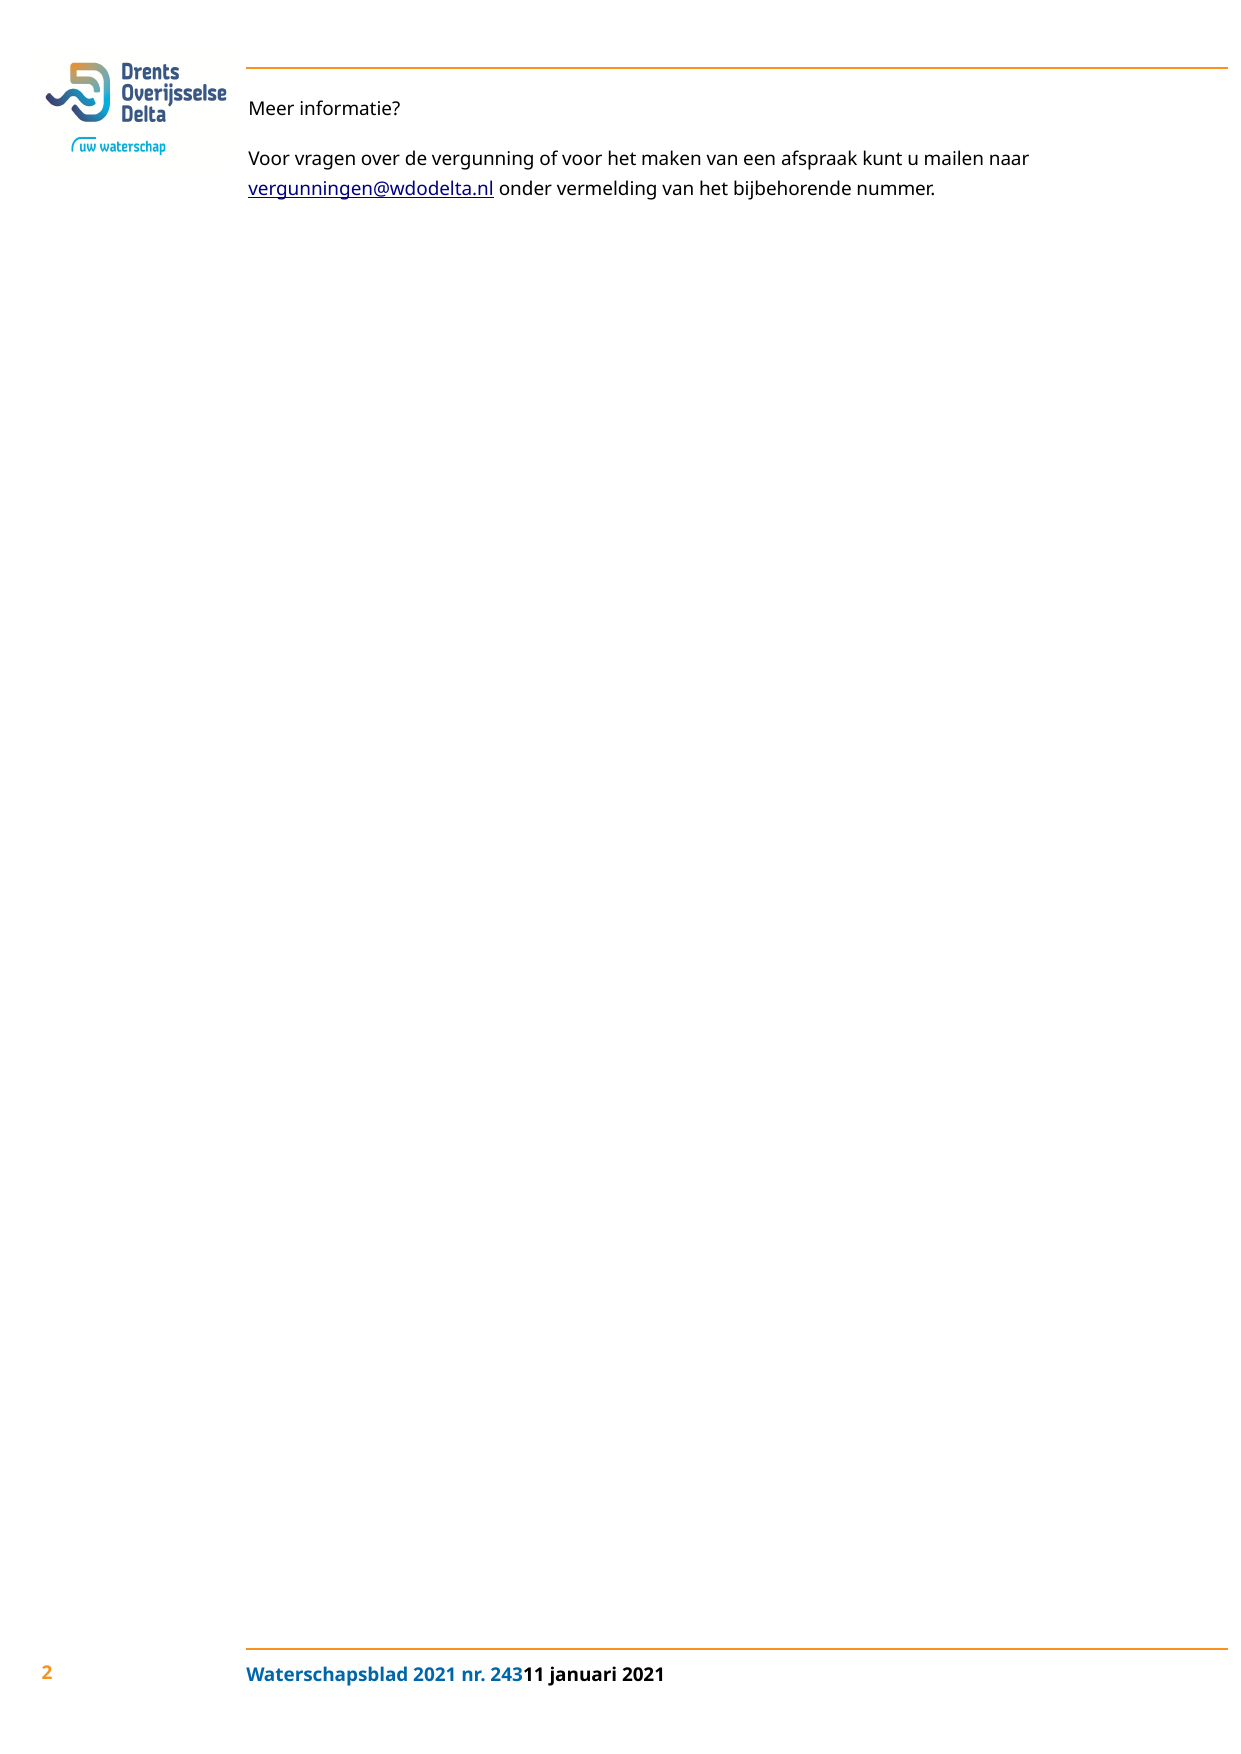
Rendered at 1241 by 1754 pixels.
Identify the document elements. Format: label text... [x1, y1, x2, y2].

text Voor vragen over de vergunning of voor het maken van een afspraak kunt u mailen naar vergunningen@wdodelta.nl onder vermelding van het bijbehorende nummer. [248, 145, 1152, 201]
picture [41, 47, 231, 172]
text Meer informatie? [248, 95, 1152, 121]
